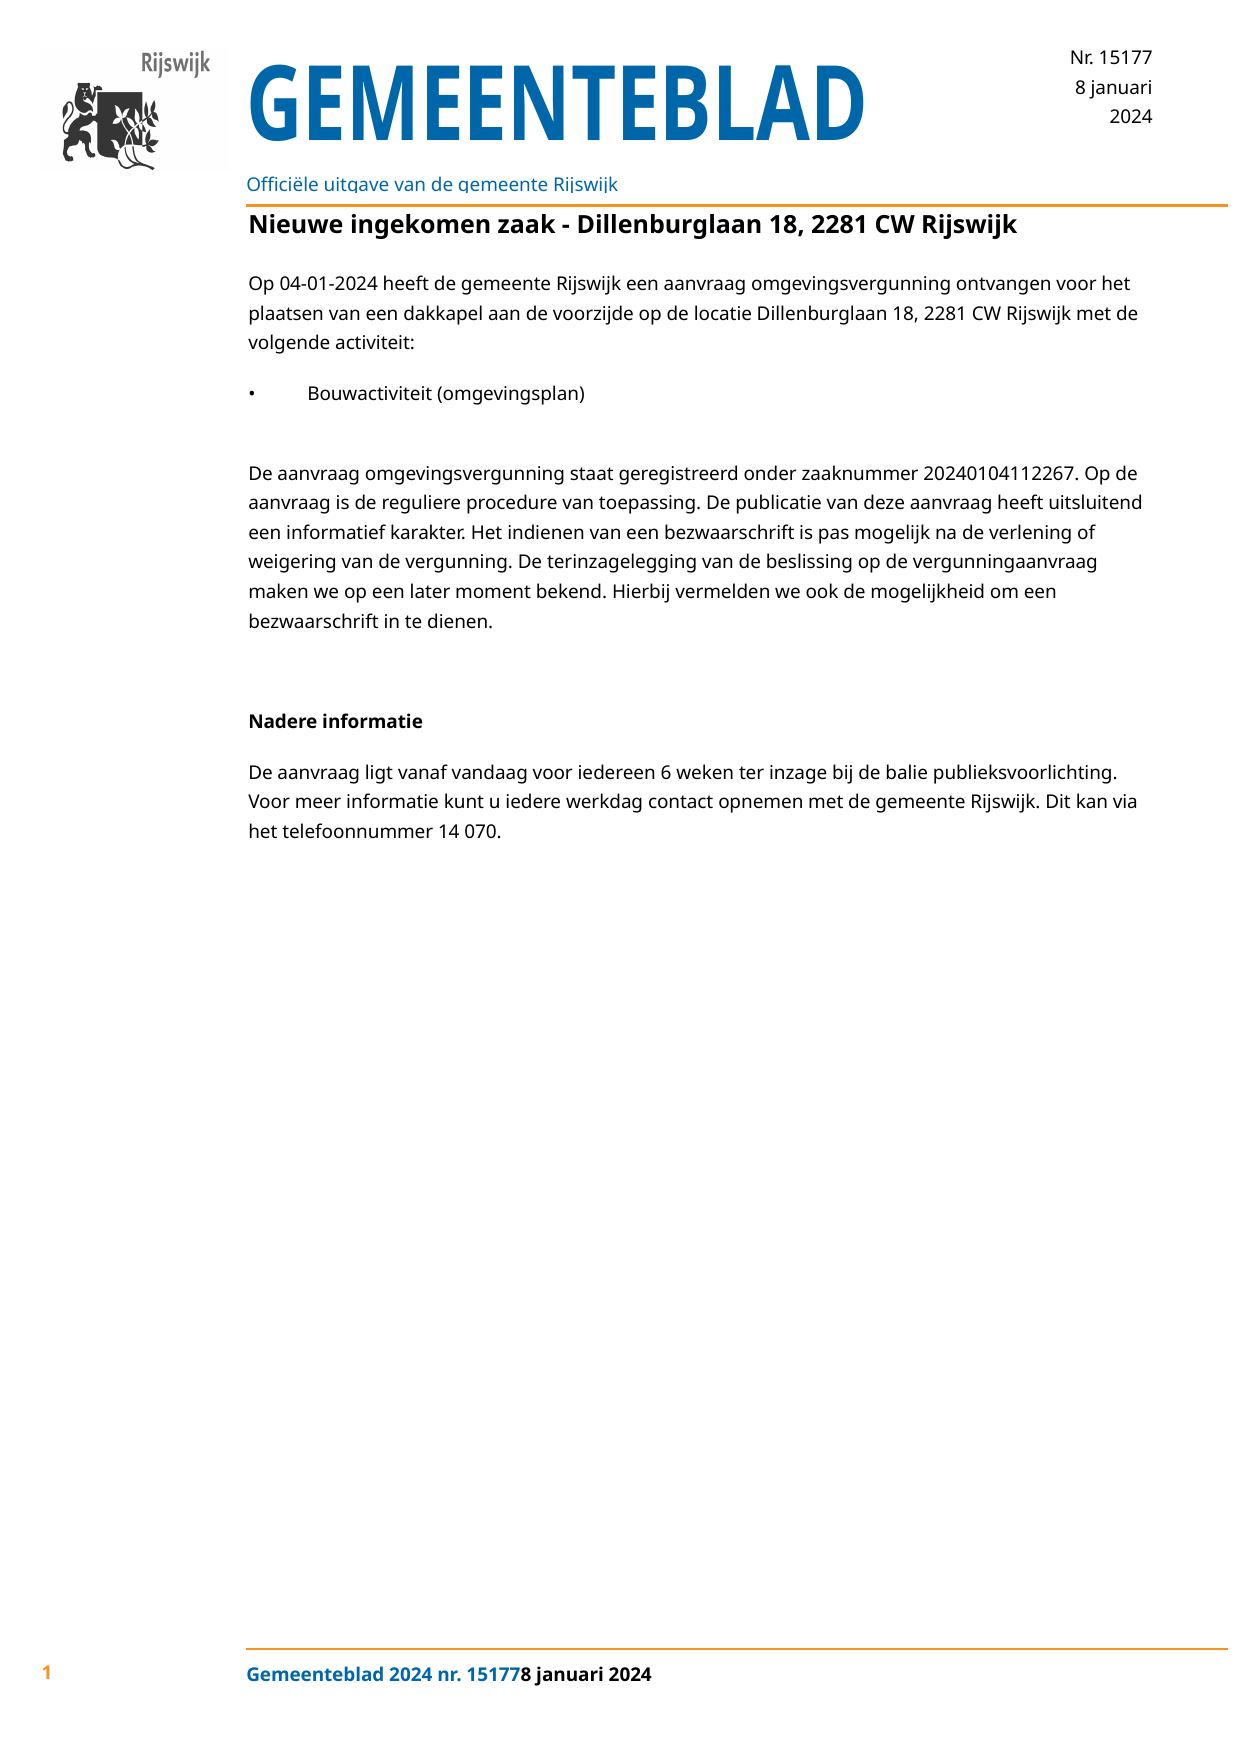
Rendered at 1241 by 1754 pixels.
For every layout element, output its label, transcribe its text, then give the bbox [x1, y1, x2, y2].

list Bouwactiviteit (omgevingsplan) [248, 380, 1152, 406]
text Nadere informatie [248, 709, 1152, 734]
picture [41, 47, 231, 172]
text De aanvraag omgevingsvergunning staat geregistreerd onder zaaknummer 20240104112267. Op de aanvraag is de reguliere procedure van toepassing. De publicatie van deze aanvraag heeft uitsluitend een informatief karakter. Het indienen van een bezwaarschrift is pas mogelijk na de verlening of weigering van de vergunning. De terinzagelegging van de beslissing op de vergunningaanvraag maken we op een later moment bekend. Hierbij vermelden we ook de mogelijkheid om een bezwaarschrift in te dienen. [248, 460, 1152, 633]
text De aanvraag ligt vanaf vandaag voor iedereen 6 weken ter inzage bij de balie publieksvoorlichting. Voor meer informatie kunt u iedere werkdag contact opnemen met de gemeente Rijswijk. Dit kan via het telefoonnummer 14 070. [248, 759, 1152, 844]
text Nieuwe ingekomen zaak - Dillenburglaan 18, 2281 CW Rijswijk [248, 207, 1152, 241]
text Op 04-01-2024 heeft de gemeente Rijswijk een aanvraag omgevingsvergunning ontvangen voor het plaatsen van een dakkapel aan de voorzijde op de locatie Dillenburglaan 18, 2281 CW Rijswijk met de volgende activiteit: [248, 270, 1152, 355]
